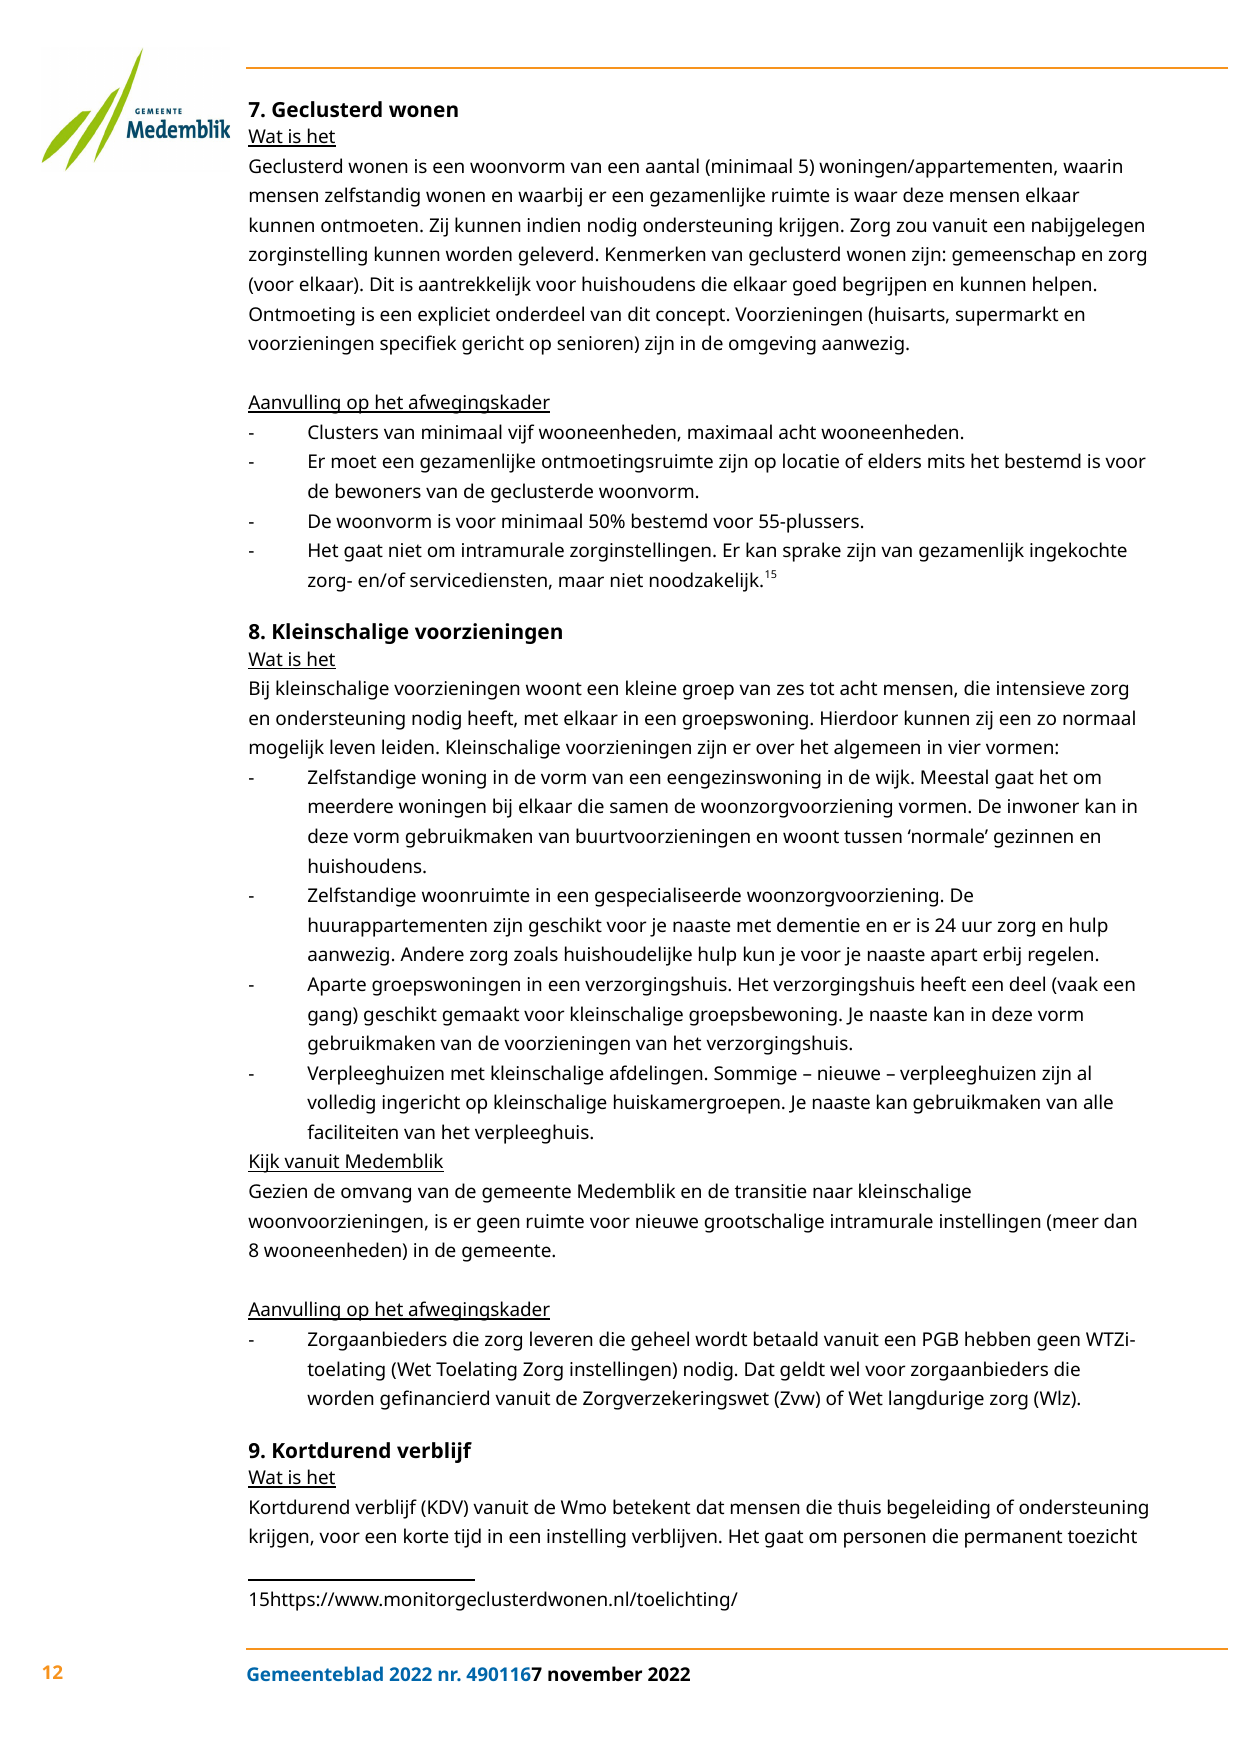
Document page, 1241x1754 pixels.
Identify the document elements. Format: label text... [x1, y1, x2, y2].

list Zorgaanbieders die zorg leveren die geheel wordt betaald vanuit een PGB hebben geen WTZi-toelating (Wet Toelating Zorg instellingen) nodig. Dat geldt wel voor zorgaanbieders die worden gefinancierd vanuit de Zorgverzekeringswet (Zvw) of Wet langdurige zorg (Wlz). [248, 1326, 1152, 1411]
text Aanvulling op het afwegingskader [248, 1297, 1152, 1322]
picture [41, 47, 231, 172]
text 8. Kleinschalige voorzieningen [248, 617, 1152, 646]
text 9. Kortdurend verblijf [248, 1436, 1152, 1464]
list Verpleeghuizen met kleinschalige afdelingen. Sommige – nieuwe – verpleeghuizen zijn al volledig ingericht op kleinschalige huiskamergroepen. Je naaste kan gebruikmaken van alle faciliteiten van het verpleeghuis. [248, 1060, 1152, 1145]
list Het gaat niet om intramurale zorginstellingen. Er kan sprake zijn van gezamenlijk ingekochte zorg- en/of servicediensten, maar niet noodzakelijk. [248, 537, 1152, 593]
text Wat is het [248, 123, 1152, 149]
text Kijk vanuit Medemblik [248, 1149, 1152, 1174]
list Zelfstandige woning in de vorm van een eengezinswoning in de wijk. Meestal gaat het om meerdere woningen bij elkaar die samen de woonzorgvoorziening vormen. De inwoner kan in deze vorm gebruikmaken van buurtvoorzieningen en woont tussen ‘normale’ gezinnen en huishoudens. [248, 764, 1152, 879]
list Er moet een gezamenlijke ontmoetingsruimte zijn op locatie of elders mits het bestemd is voor de bewoners van de geclusterde woonvorm. [248, 449, 1152, 504]
text Wat is het [248, 1464, 1152, 1490]
text Wat is het [248, 646, 1152, 672]
text Gezien de omvang van de gemeente Medemblik en de transitie naar kleinschalige woonvoorzieningen, is er geen ruimte voor nieuwe grootschalige intramurale instellingen (meer dan 8 wooneenheden) in de gemeente. [248, 1178, 1152, 1263]
list https://www.monitorgeclusterdwonen.nl/toelichting/ [248, 1586, 1152, 1612]
list Zelfstandige woonruimte in een gespecialiseerde woonzorgvoorziening. De huurappartementen zijn geschikt voor je naaste met dementie en er is 24 uur zorg en hulp aanwezig. Andere zorg zoals huishoudelijke hulp kun je voor je naaste apart erbij regelen. [248, 882, 1152, 967]
list Aparte groepswoningen in een verzorgingshuis. Het verzorgingshuis heeft een deel (vaak een gang) geschikt gemaakt voor kleinschalige groepsbewoning. Je naaste kan in deze vorm gebruikmaken van de voorzieningen van het verzorgingshuis. [248, 971, 1152, 1056]
text Aanvulling op het afwegingskader [248, 389, 1152, 415]
text Bij kleinschalige voorzieningen woont een kleine groep van zes tot acht mensen, die intensieve zorg en ondersteuning nodig heeft, met elkaar in een groepswoning. Hierdoor kunnen zij een zo normaal mogelijk leven leiden. Kleinschalige voorzieningen zijn er over het algemeen in vier vormen: [248, 675, 1152, 760]
list De woonvorm is voor minimaal 50% bestemd voor 55-plussers. [248, 508, 1152, 533]
text Kortdurend verblijf (KDV) vanuit de Wmo betekent dat mensen die thuis begeleiding of ondersteuning krijgen, voor een korte tijd in een instelling verblijven. Het gaat om personen die permanent toezicht [248, 1494, 1152, 1549]
list Clusters van minimaal vijf wooneenheden, maximaal acht wooneenheden. [248, 419, 1152, 445]
text 7. Geclusterd wonen [248, 95, 1152, 123]
text Geclusterd wonen is een woonvorm van een aantal (minimaal 5) woningen/appartementen, waarin mensen zelfstandig wonen en waarbij er een gezamenlijke ruimte is waar deze mensen elkaar kunnen ontmoeten. Zij kunnen indien nodig ondersteuning krijgen. Zorg zou vanuit een nabijgelegen zorginstelling kunnen worden geleverd. Kenmerken van geclusterd wonen zijn: gemeenschap en zorg (voor elkaar). Dit is aantrekkelijk voor huishoudens die elkaar goed begrijpen en kunnen helpen. Ontmoeting is een expliciet onderdeel van dit concept. Voorzieningen (huisarts, supermarkt en voorzieningen specifiek gericht op senioren) zijn in de omgeving aanwezig. [248, 153, 1152, 356]
